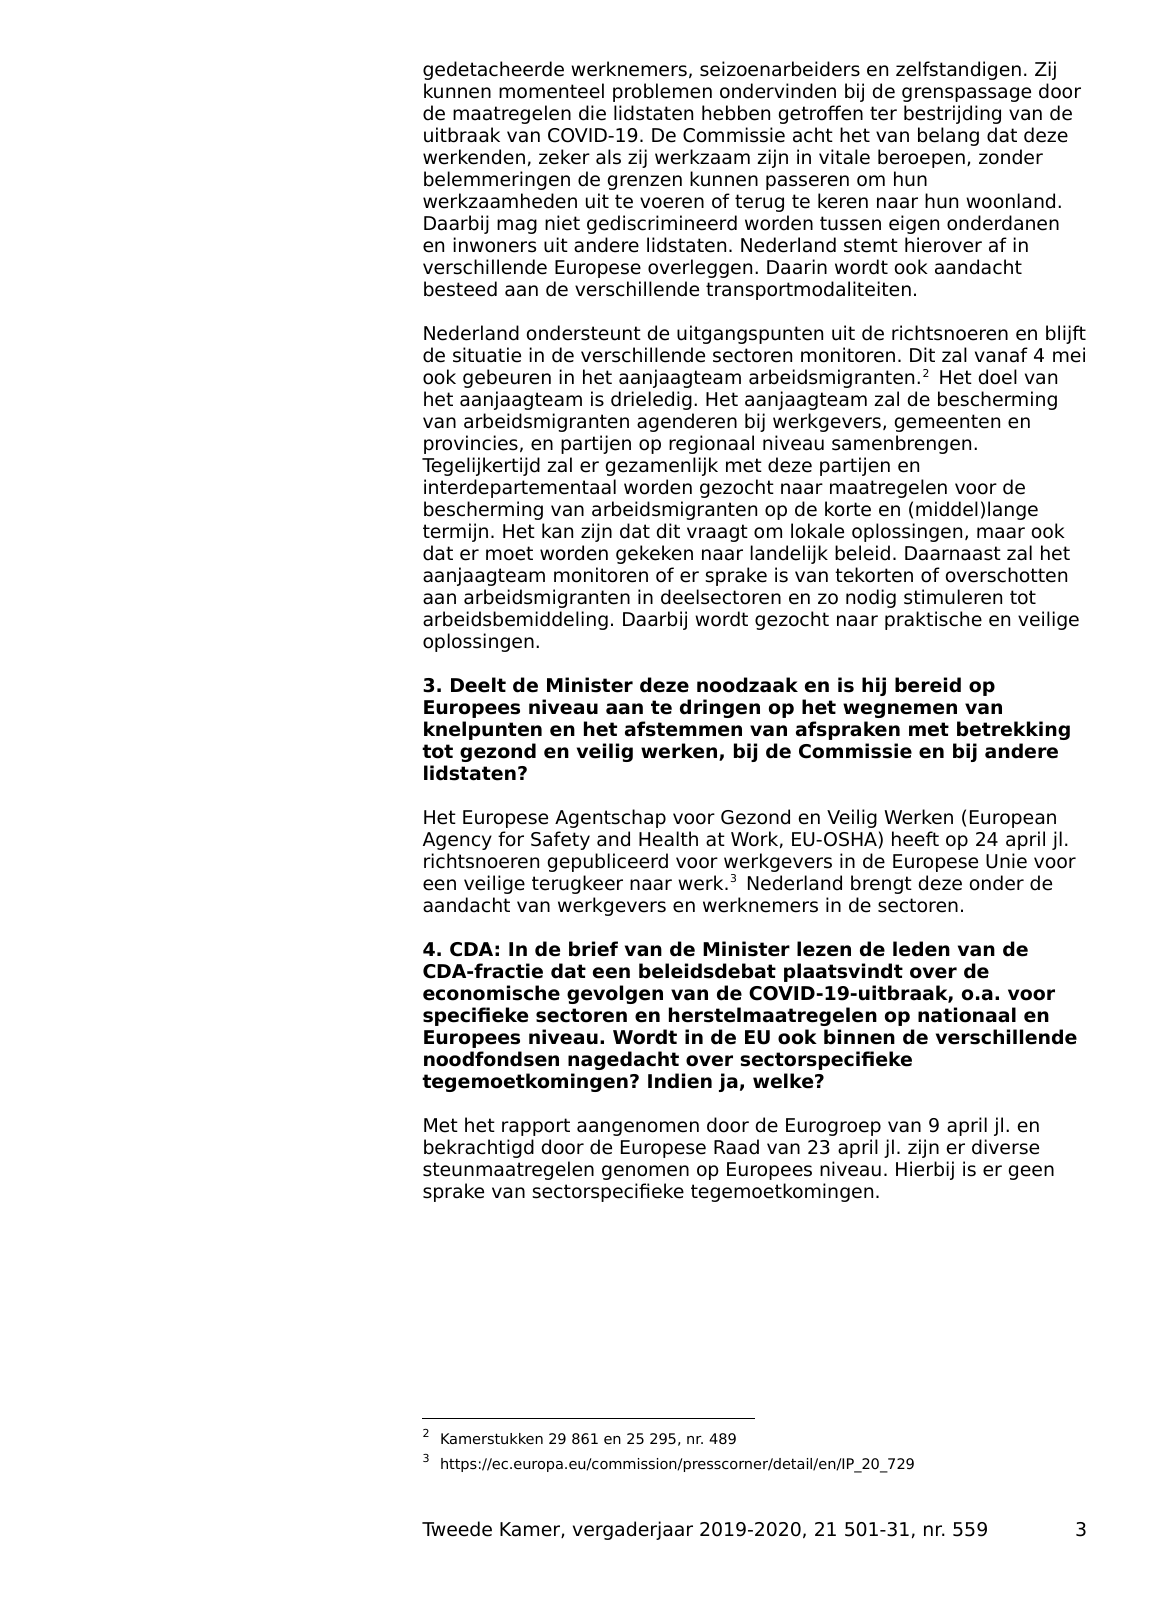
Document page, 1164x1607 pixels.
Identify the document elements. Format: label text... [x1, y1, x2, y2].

text Nederland ondersteunt de uitgangspunten uit de richtsnoeren en blijft de situatie in de verschillende sectoren monitoren. Dit zal vanaf 4 mei ook gebeuren in het aanjaagteam arbeidsmigranten. Het doel van het aanjaagteam is drieledig. Het aanjaagteam zal de bescherming van arbeidsmigranten agenderen bij werkgevers, gemeenten en provincies, en partijen op regionaal niveau samenbrengen. Tegelijkertijd zal er gezamenlijk met deze partijen en interdepartementaal worden gezocht naar maatregelen voor de bescherming van arbeidsmigranten op de korte en (middel)lange termijn. Het kan zijn dat dit vraagt om lokale oplossingen, maar ook dat er moet worden gekeken naar landelijk beleid. Daarnaast zal het aanjaagteam monitoren of er sprake is van tekorten of overschotten aan arbeidsmigranten in deelsectoren en zo nodig stimuleren tot arbeidsbemiddeling. Daarbij wordt gezocht naar praktische en veilige oplossingen. [422, 323, 1087, 653]
text Kamerstukken 29 861 en 25 295, nr. 489 [422, 1427, 1087, 1449]
text https://ec.europa.eu/commission/presscorner/detail/en/IP_20_729 [422, 1452, 1087, 1474]
subtitle 3. Deelt de Minister deze noodzaak en is hij bereid op Europees niveau aan te dringen op het wegnemen van knelpunten en het afstemmen van afspraken met betrekking tot gezond en veilig werken, bij de Commissie en bij andere lidstaten? [422, 675, 1087, 785]
text gedetacheerde werknemers, seizoenarbeiders en zelfstandigen. Zij kunnen momenteel problemen ondervinden bij de grenspassage door de maatregelen die lidstaten hebben getroffen ter bestrijding van de uitbraak van COVID-19. De Commissie acht het van belang dat deze werkenden, zeker als zij werkzaam zijn in vitale beroepen, zonder belemmeringen de grenzen kunnen passeren om hun werkzaamheden uit te voeren of terug te keren naar hun woonland. Daarbij mag niet gediscrimineerd worden tussen eigen onderdanen en inwoners uit andere lidstaten. Nederland stemt hierover af in verschillende Europese overleggen. Daarin wordt ook aandacht besteed aan de verschillende transportmodaliteiten. [422, 59, 1087, 301]
text Het Europese Agentschap voor Gezond en Veilig Werken (European Agency for Safety and Health at Work, EU-OSHA) heeft op 24 april jl. richtsnoeren gepubliceerd voor werkgevers in de Europese Unie voor een veilige terugkeer naar werk. Nederland brengt deze onder de aandacht van werkgevers en werknemers in de sectoren. [422, 807, 1087, 917]
text Met het rapport aangenomen door de Eurogroep van 9 april jl. en bekrachtigd door de Europese Raad van 23 april jl. zijn er diverse steunmaatregelen genomen op Europees niveau. Hierbij is er geen sprake van sectorspecifieke tegemoetkomingen. [422, 1115, 1087, 1203]
subtitle 4. CDA: In de brief van de Minister lezen de leden van de CDA-fractie dat een beleidsdebat plaatsvindt over de economische gevolgen van de COVID-19-uitbraak, o.a. voor specifieke sectoren en herstelmaatregelen op nationaal en Europees niveau. Wordt in de EU ook binnen de verschillende noodfondsen nagedacht over sectorspecifieke tegemoetkomingen? Indien ja, welke? [422, 939, 1087, 1093]
